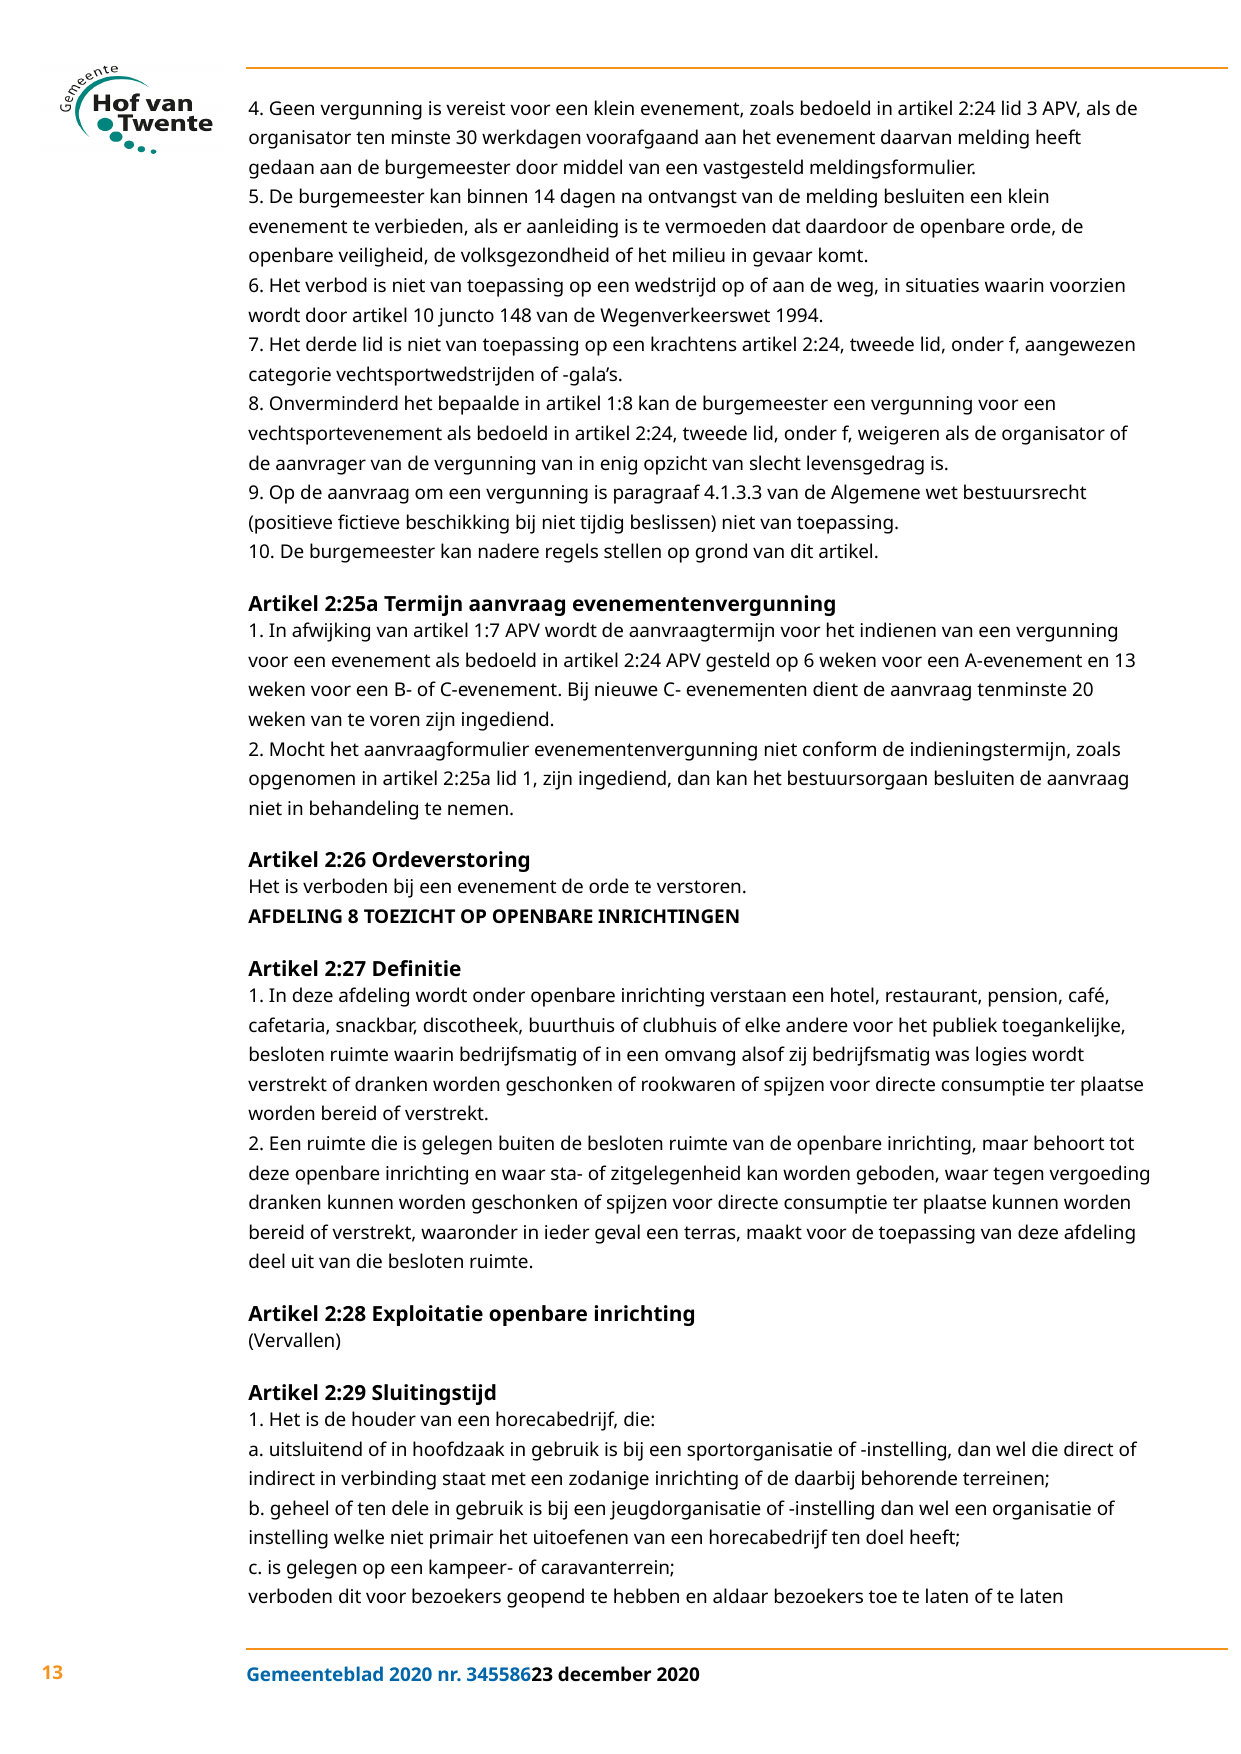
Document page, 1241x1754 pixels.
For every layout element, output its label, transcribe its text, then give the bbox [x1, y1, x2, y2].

text Artikel 2:28 Exploitatie openbare inrichting [248, 1299, 1152, 1327]
text Artikel 2:29 Sluitingstijd [248, 1378, 1152, 1406]
text Artikel 2:26 Ordeverstoring [248, 845, 1152, 874]
text Artikel 2:27 Definitie [248, 954, 1152, 982]
text (Vervallen) [248, 1327, 1152, 1353]
text 8. Onverminderd het bepaalde in artikel 1:8 kan de burgemeester een vergunning voor een vechtsportevenement als bedoeld in artikel 2:24, tweede lid, onder f, weigeren als de organisator of de aanvrager van de vergunning van in enig opzicht van slecht levensgedrag is. [248, 391, 1152, 476]
text verboden dit voor bezoekers geopend te hebben en aldaar bezoekers toe te laten of te laten [248, 1584, 1152, 1609]
text 1. In deze afdeling wordt onder openbare inrichting verstaan een hotel, restaurant, pension, café, cafetaria, snackbar, discotheek, buurthuis of clubhuis of elke andere voor het publiek toegankelijke, besloten ruimte waarin bedrijfsmatig of in een omvang alsof zij bedrijfsmatig was logies wordt verstrekt of dranken worden geschonken of rookwaren of spijzen voor directe consumptie ter plaatse worden bereid of verstrekt. [248, 982, 1152, 1126]
text c. is gelegen op een kampeer- of caravanterrein; [248, 1554, 1152, 1580]
text 5. De burgemeester kan binnen 14 dagen na ontvangst van de melding besluiten een klein evenement te verbieden, als er aanleiding is te vermoeden dat daardoor de openbare orde, de openbare veiligheid, de volksgezondheid of het milieu in gevaar komt. [248, 183, 1152, 268]
text b. geheel of ten dele in gebruik is bij een jeugdorganisatie of -instelling dan wel een organisatie of instelling welke niet primair het uitoefenen van een horecabedrijf ten doel heeft; [248, 1495, 1152, 1550]
text 6. Het verbod is niet van toepassing op een wedstrijd op of aan de weg, in situaties waarin voorzien wordt door artikel 10 juncto 148 van de Wegenverkeerswet 1994. [248, 272, 1152, 328]
text 2. Een ruimte die is gelegen buiten de besloten ruimte van de openbare inrichting, maar behoort tot deze openbare inrichting en waar sta- of zitgelegenheid kan worden geboden, waar tegen vergoeding dranken kunnen worden geschonken of spijzen voor directe consumptie ter plaatse kunnen worden bereid of verstrekt, waaronder in ieder geval een terras, maakt voor de toepassing van deze afdeling deel uit van die besloten ruimte. [248, 1130, 1152, 1274]
text 10. De burgemeester kan nadere regels stellen op grond van dit artikel. [248, 538, 1152, 564]
picture [41, 47, 231, 172]
text a. uitsluitend of in hoofdzaak in gebruik is bij een sportorganisatie of -instelling, dan wel die direct of indirect in verbinding staat met een zodanige inrichting of de daarbij behorende terreinen; [248, 1436, 1152, 1491]
text 9. Op de aanvraag om een vergunning is paragraaf 4.1.3.3 van de Algemene wet bestuursrecht (positieve fictieve beschikking bij niet tijdig beslissen) niet van toepassing. [248, 479, 1152, 535]
text 7. Het derde lid is niet van toepassing op een krachtens artikel 2:24, tweede lid, onder f, aangewezen categorie vechtsportwedstrijden of -gala’s. [248, 331, 1152, 387]
text Artikel 2:25a Termijn aanvraag evenementenvergunning [248, 589, 1152, 617]
text 1. In afwijking van artikel 1:7 APV wordt de aanvraagtermijn voor het indienen van een vergunning voor een evenement als bedoeld in artikel 2:24 APV gesteld op 6 weken voor een A-evenement en 13 weken voor een B- of C-evenement. Bij nieuwe C- evenementen dient de aanvraag tenminste 20 weken van te voren zijn ingediend. [248, 617, 1152, 732]
text 2. Mocht het aanvraagformulier evenementenvergunning niet conform de indieningstermijn, zoals opgenomen in artikel 2:25a lid 1, zijn ingediend, dan kan het bestuursorgaan besluiten de aanvraag niet in behandeling te nemen. [248, 736, 1152, 821]
text 4. Geen vergunning is vereist voor een klein evenement, zoals bedoeld in artikel 2:24 lid 3 APV, als de organisator ten minste 30 werkdagen voorafgaand aan het evenement daarvan melding heeft gedaan aan de burgemeester door middel van een vastgesteld meldingsformulier. [248, 95, 1152, 180]
text AFDELING 8 TOEZICHT OP OPENBARE INRICHTINGEN [248, 903, 1152, 929]
text 1. Het is de houder van een horecabedrijf, die: [248, 1406, 1152, 1432]
text Het is verboden bij een evenement de orde te verstoren. [248, 874, 1152, 899]
